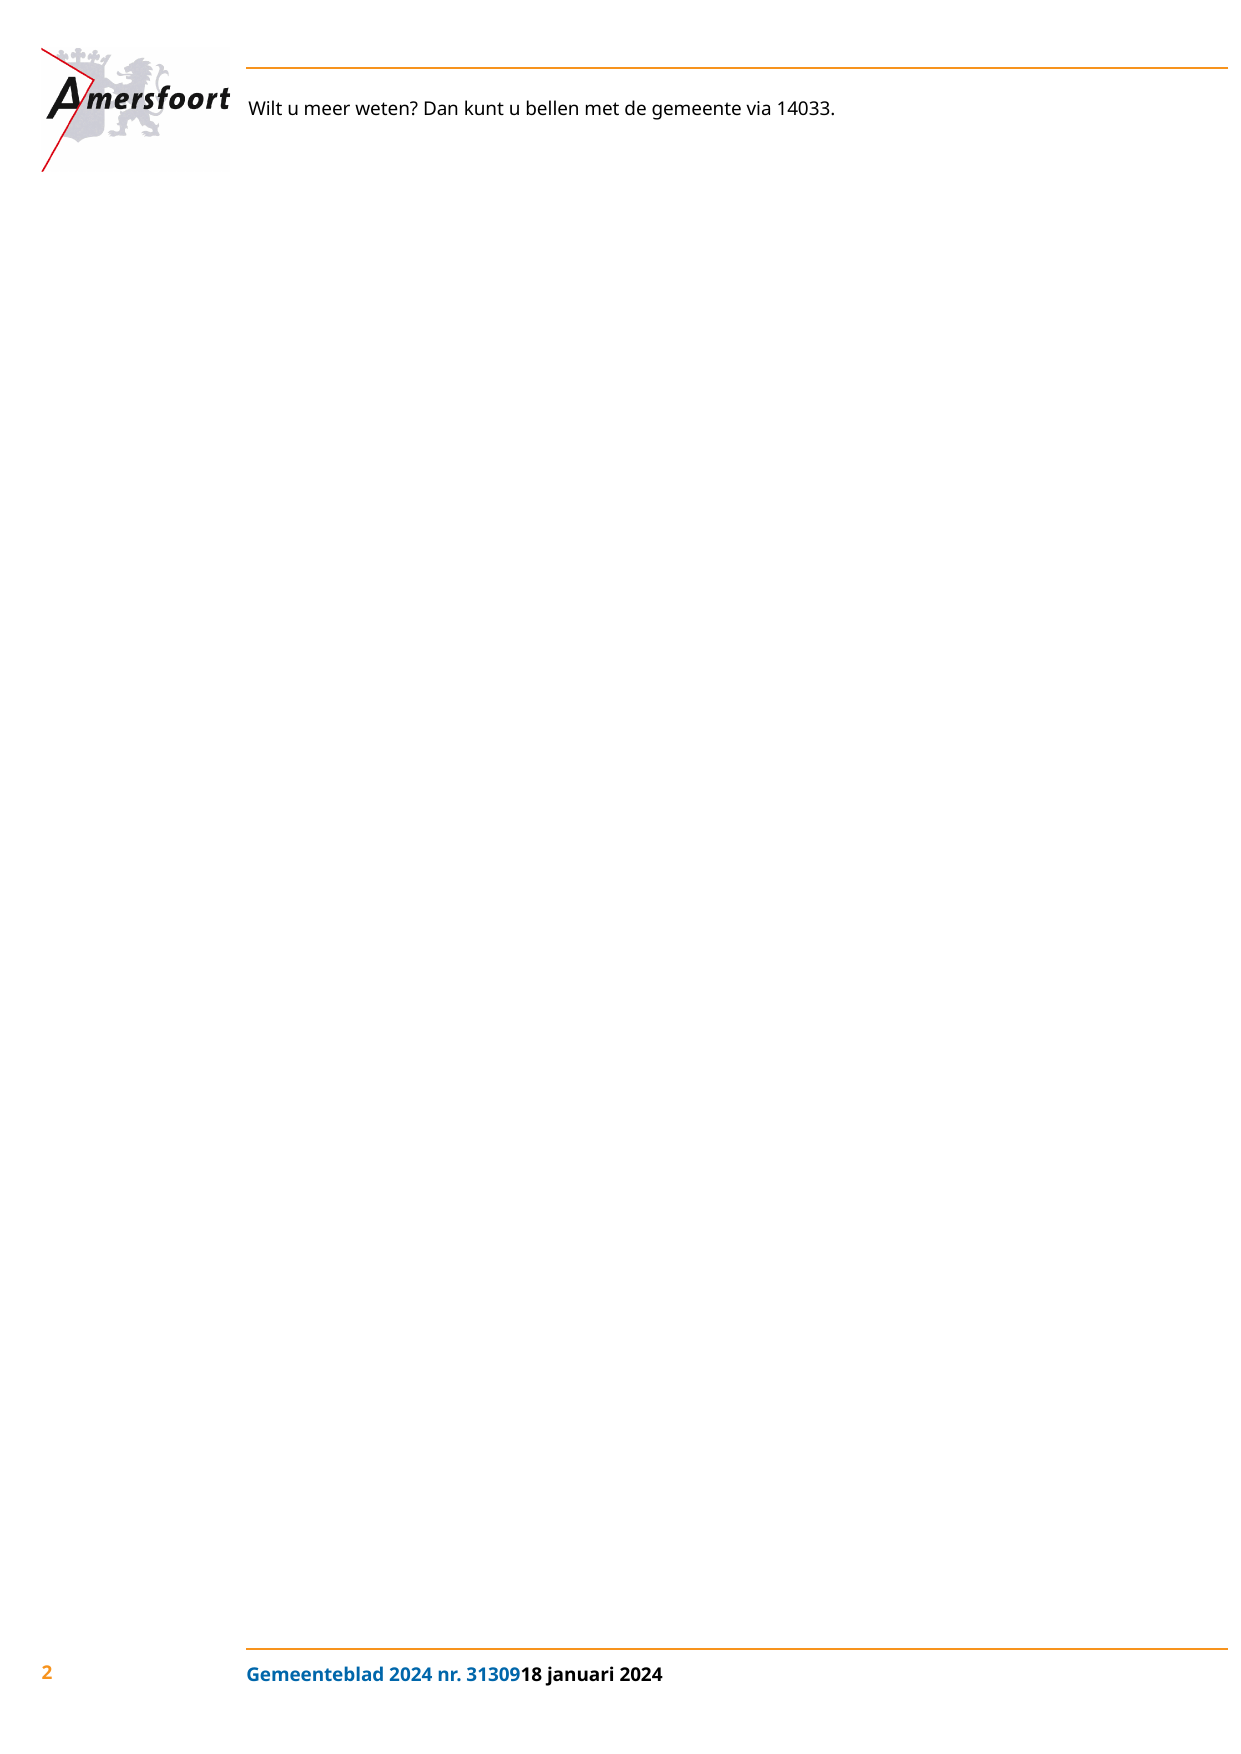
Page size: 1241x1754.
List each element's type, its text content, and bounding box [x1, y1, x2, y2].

picture [41, 47, 231, 172]
text Wilt u meer weten? Dan kunt u bellen met de gemeente via 14033. [248, 95, 1152, 121]
